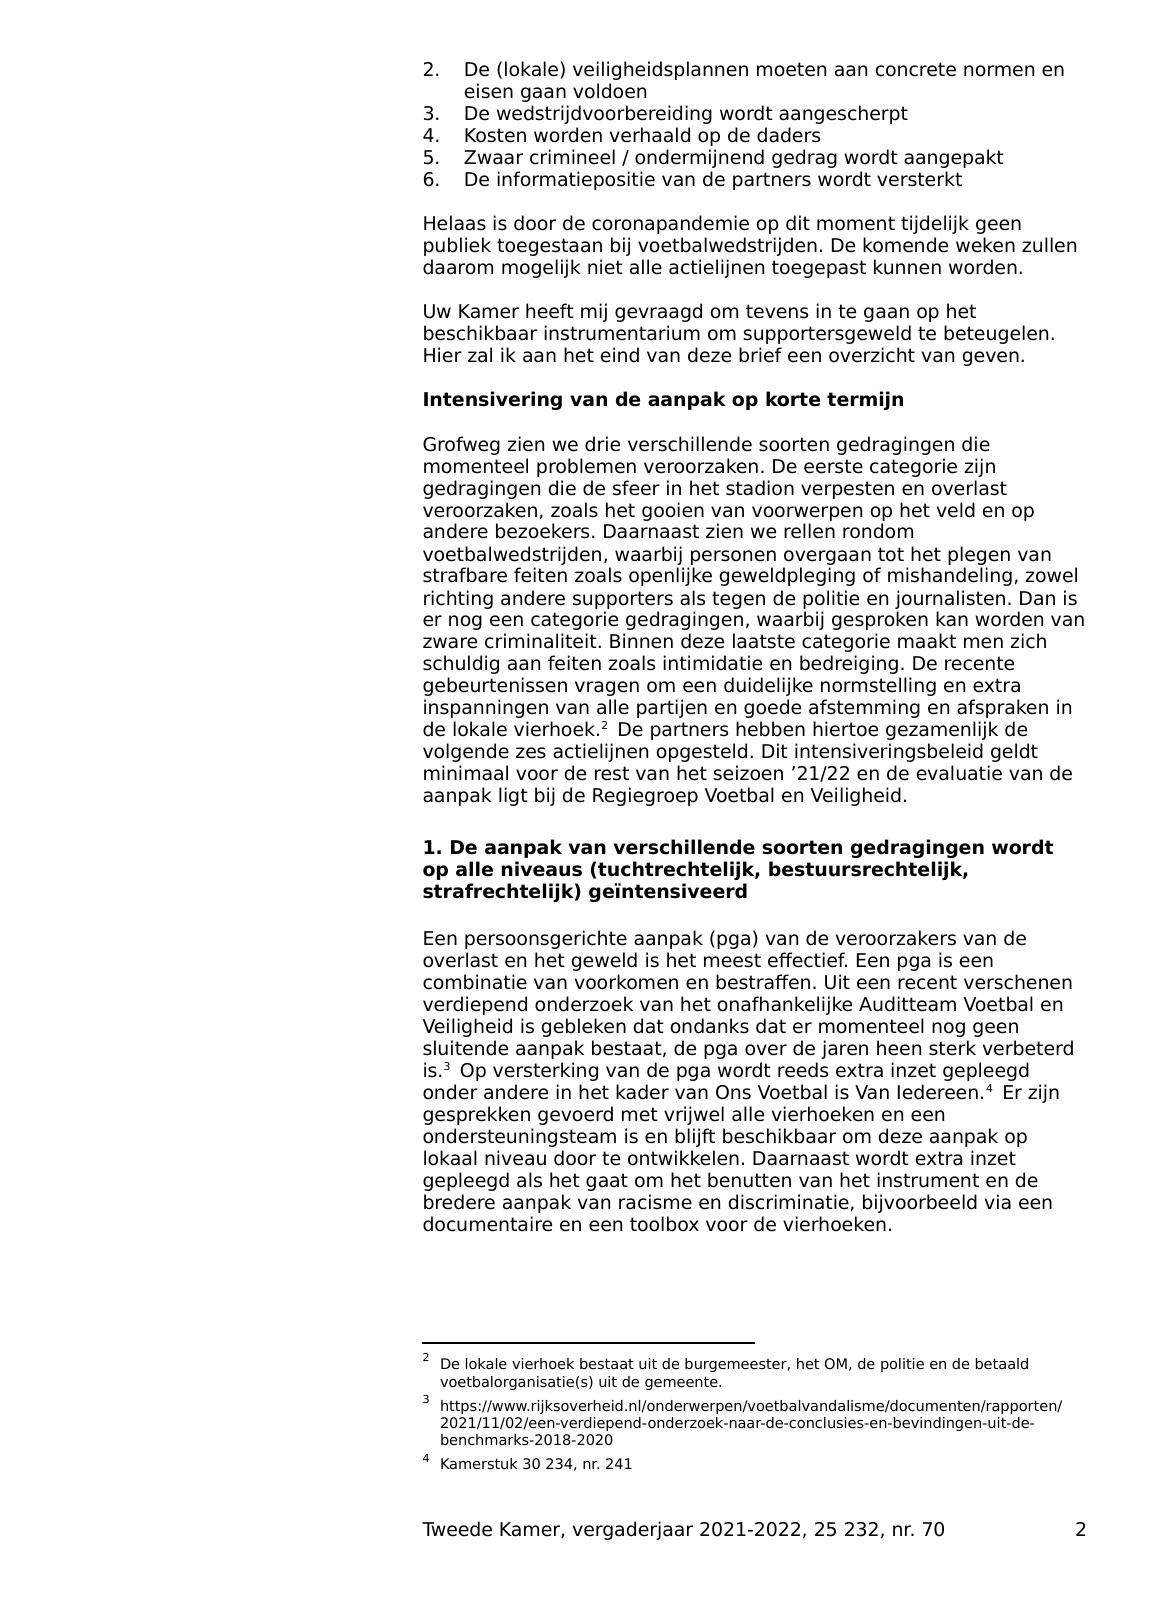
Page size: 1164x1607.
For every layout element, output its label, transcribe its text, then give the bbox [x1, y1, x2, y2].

text 5. Zwaar crimineel / ondermijnend gedrag wordt aangepakt [422, 147, 1087, 169]
text Uw Kamer heeft mij gevraagd om tevens in te gaan op het beschikbaar instrumentarium om supportersgeweld te beteugelen. Hier zal ik aan het eind van deze brief een overzicht van geven. [422, 301, 1087, 367]
subtitle 1. De aanpak van verschillende soorten gedragingen wordt op alle niveaus (tuchtrechtelijk, bestuursrechtelijk, strafrechtelijk) geïntensiveerd [422, 837, 1087, 903]
text https://www.rijksoverheid.nl/onderwerpen/voetbalvandalisme/documenten/rapporten/2021/11/02/een-verdiepend-onderzoek-naar-de-conclusies-en-bevindingen-uit-de-benchmarks-2018-2020 [422, 1393, 1087, 1449]
text Helaas is door de coronapandemie op dit moment tijdelijk geen publiek toegestaan bij voetbalwedstrijden. De komende weken zullen daarom mogelijk niet alle actielijnen toegepast kunnen worden. [422, 213, 1087, 279]
text Grofweg zien we drie verschillende soorten gedragingen die momenteel problemen veroorzaken. De eerste categorie zijn gedragingen die de sfeer in het stadion verpesten en overlast veroorzaken, zoals het gooien van voorwerpen op het veld en op andere bezoekers. Daarnaast zien we rellen rondom voetbalwedstrijden, waarbij personen overgaan tot het plegen van strafbare feiten zoals openlijke geweldpleging of mishandeling, zowel richting andere supporters als tegen de politie en journalisten. Dan is er nog een categorie gedragingen, waarbij gesproken kan worden van zware criminaliteit. Binnen deze laatste categorie maakt men zich schuldig aan feiten zoals intimidatie en bedreiging. De recente gebeurtenissen vragen om een duidelijke normstelling en extra inspanningen van alle partijen en goede afstemming en afspraken in de lokale vierhoek. De partners hebben hiertoe gezamenlijk de volgende zes actielijnen opgesteld. Dit intensiveringsbeleid geldt minimaal voor de rest van het seizoen ’21/22 en de evaluatie van de aanpak ligt bij de Regiegroep Voetbal en Veiligheid. [422, 433, 1087, 807]
text De lokale vierhoek bestaat uit de burgemeester, het OM, de politie en de betaald voetbalorganisatie(s) uit de gemeente. [422, 1352, 1087, 1391]
text 3. De wedstrijdvoorbereiding wordt aangescherpt [422, 103, 1087, 125]
text 2. De (lokale) veiligheidsplannen moeten aan concrete normen en eisen gaan voldoen [422, 59, 1087, 103]
text 4. Kosten worden verhaald op de daders [422, 125, 1087, 147]
text 6. De informatiepositie van de partners wordt versterkt [422, 169, 1087, 191]
text Kamerstuk 30 234, nr. 241 [422, 1452, 1087, 1474]
subtitle Intensivering van de aanpak op korte termijn [422, 389, 1087, 411]
text Een persoonsgerichte aanpak (pga) van de veroorzakers van de overlast en het geweld is het meest effectief. Een pga is een combinatie van voorkomen en bestraffen. Uit een recent verschenen verdiepend onderzoek van het onafhankelijke Auditteam Voetbal en Veiligheid is gebleken dat ondanks dat er momenteel nog geen sluitende aanpak bestaat, de pga over de jaren heen sterk verbeterd is. Op versterking van de pga wordt reeds extra inzet gepleegd onder andere in het kader van Ons Voetbal is Van Iedereen. Er zijn gesprekken gevoerd met vrijwel alle vierhoeken en een ondersteuningsteam is en blijft beschikbaar om deze aanpak op lokaal niveau door te ontwikkelen. Daarnaast wordt extra inzet gepleegd als het gaat om het benutten van het instrument en de bredere aanpak van racisme en discriminatie, bijvoorbeeld via een documentaire en een toolbox voor de vierhoeken. [422, 928, 1087, 1236]
